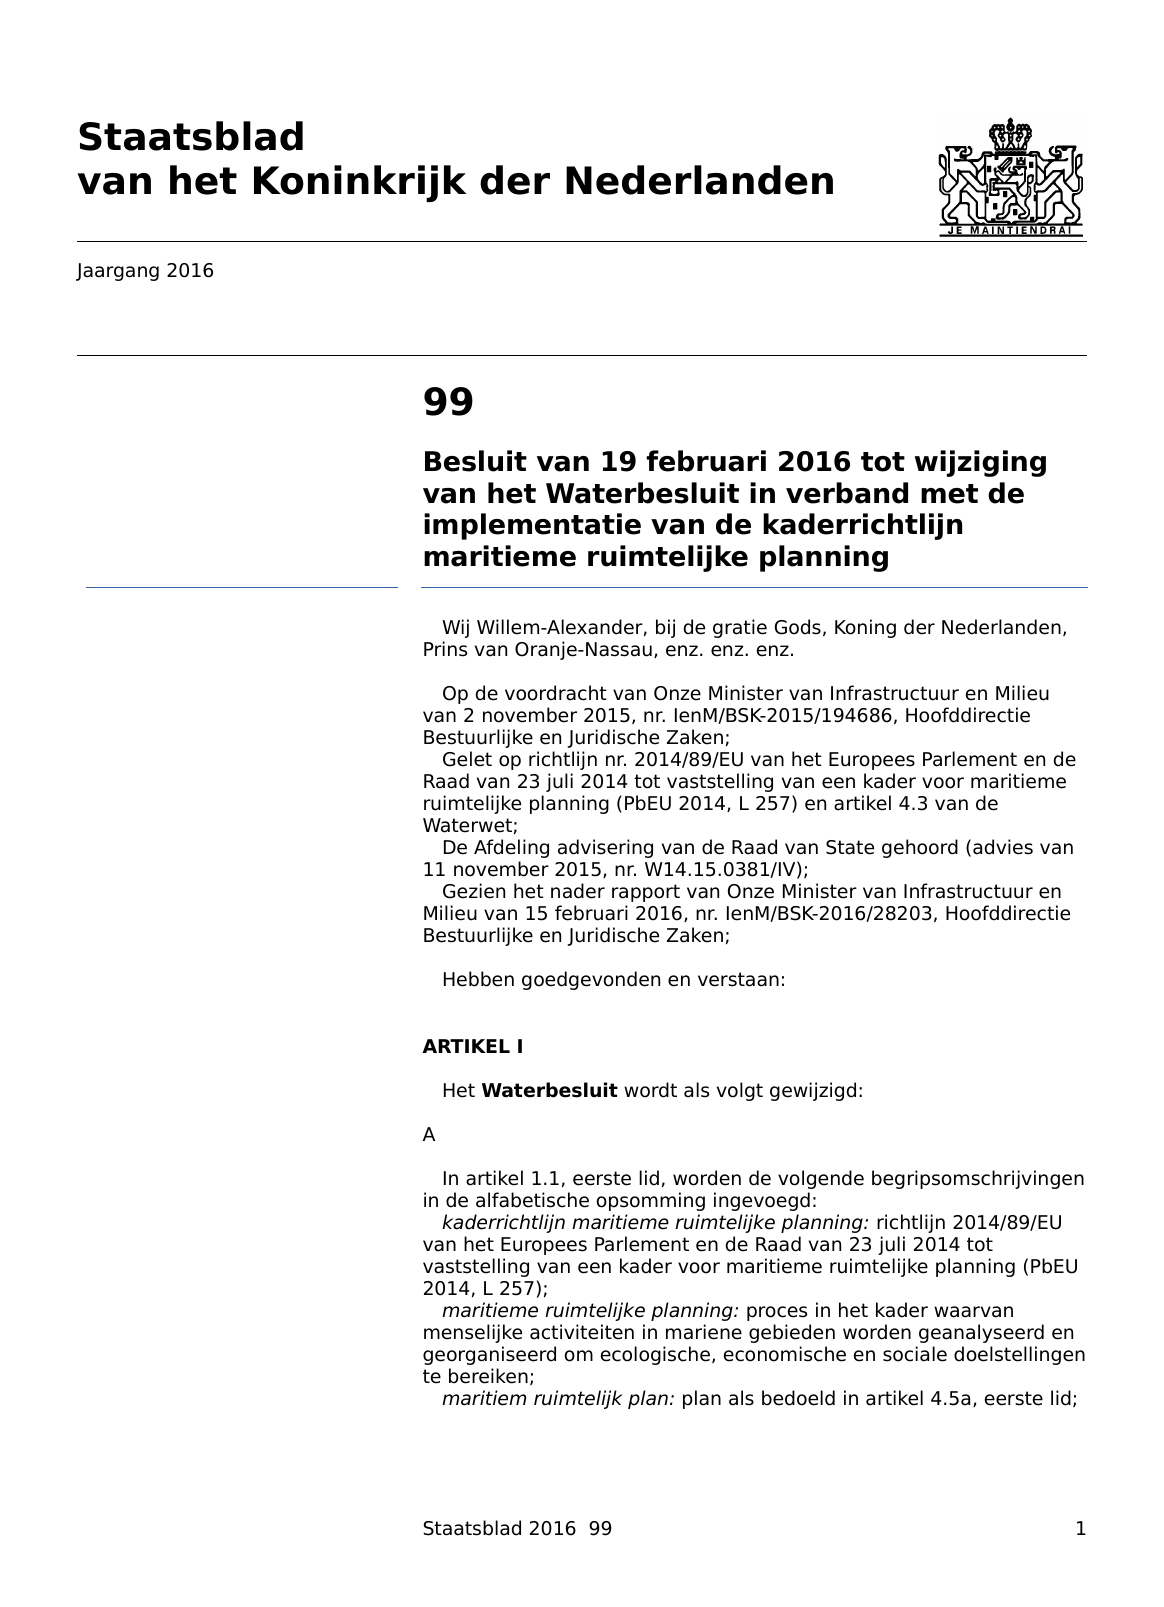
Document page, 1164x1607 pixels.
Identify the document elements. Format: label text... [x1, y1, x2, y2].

subtitle ARTIKEL I [422, 1036, 1087, 1058]
text Wij Willem-Alexander, bij de gratie Gods, Koning der Nederlanden, Prins van Oranje-Nassau, enz. enz. enz. [422, 617, 1087, 661]
text Gelet op richtlijn nr. 2014/89/EU van het Europees Parlement en de Raad van 23 juli 2014 tot vaststelling van een kader voor maritieme ruimtelijke planning (PbEU 2014, L 257) en artikel 4.3 van de Waterwet; [422, 749, 1087, 837]
text Op de voordracht van Onze Minister van Infrastructuur en Milieu van 2 november 2015, nr. IenM/BSK-2015/194686, Hoofddirectie Bestuurlijke en Juridische Zaken; [422, 683, 1087, 749]
text kaderrichtlijn maritieme ruimtelijke planning: richtlijn 2014/89/EU van het Europees Parlement en de Raad van 23 juli 2014 tot vaststelling van een kader voor maritieme ruimtelijke planning (PbEU 2014, L 257); [422, 1212, 1087, 1300]
text A [422, 1124, 1087, 1146]
text Gezien het nader rapport van Onze Minister van Infrastructuur en Milieu van 15 februari 2016, nr. IenM/BSK-2016/28203, Hoofddirectie Bestuurlijke en Juridische Zaken; [422, 881, 1087, 947]
table_header Staatsblad van het Koninkrijk der Nederlanden [77, 100, 886, 241]
text In artikel 1.1, eerste lid, worden de volgende begripsomschrijvingen in de alfabetische opsomming ingevoegd: [422, 1168, 1087, 1212]
text Besluit van 19 februari 2016 tot wijziging van het Waterbesluit in verband met de implementatie van de kaderrichtlijn maritieme ruimtelijke planning [422, 447, 1087, 573]
text De Afdeling advisering van de Raad van State gehoord (advies van 11 november 2015, nr. W14.15.0381/IV); [422, 837, 1087, 881]
picture [936, 115, 1087, 240]
table_header [886, 100, 1087, 241]
text Hebben goedgevonden en verstaan: [422, 969, 1087, 991]
subtitle 99 [422, 381, 1087, 424]
table_cell Jaargang 2016 [77, 242, 1087, 355]
text maritiem ruimtelijk plan: plan als bedoeld in artikel 4.5a, eerste lid; [422, 1388, 1087, 1410]
text Het Waterbesluit wordt als volgt gewijzigd: [422, 1080, 1087, 1102]
text maritieme ruimtelijke planning: proces in het kader waarvan menselijke activiteiten in mariene gebieden worden geanalyseerd en georganiseerd om ecologische, economische en sociale doelstellingen te bereiken; [422, 1300, 1087, 1388]
